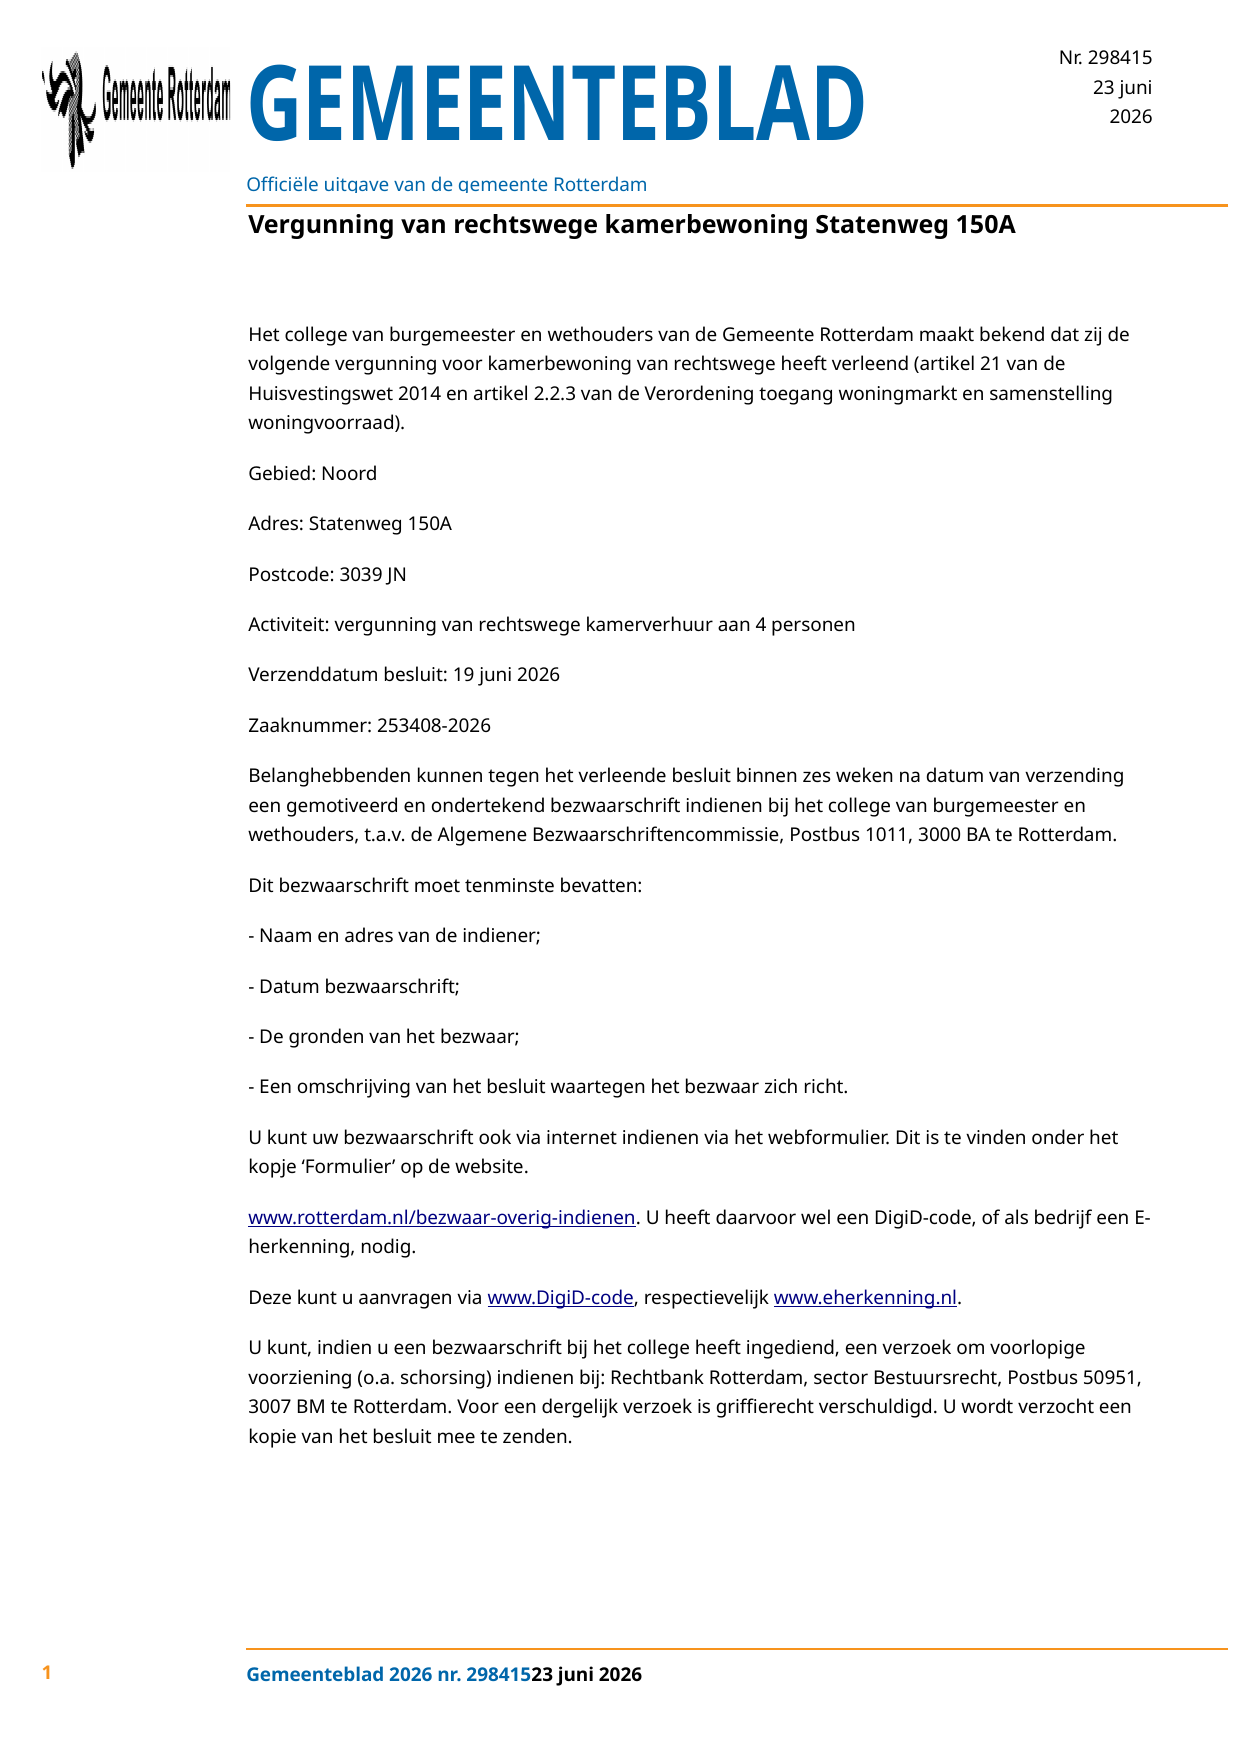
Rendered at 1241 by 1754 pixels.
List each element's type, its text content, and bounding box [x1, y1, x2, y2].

text Deze kunt u aanvragen via www.DigiD-code, respectievelijk www.eherkenning.nl. [248, 1284, 1152, 1310]
text - Een omschrijving van het besluit waartegen het bezwaar zich richt. [248, 1074, 1152, 1099]
text Postcode: 3039 JN [248, 561, 1152, 586]
text U kunt, indien u een bezwaarschrift bij het college heeft ingediend, een verzoek om voorlopige voorziening (o.a. schorsing) indienen bij: Rechtbank Rotterdam, sector Bestuursrecht, Postbus 50951, 3007 BM te Rotterdam. Voor een dergelijk verzoek is griffierecht verschuldigd. U wordt verzocht een kopie van het besluit mee te zenden. [248, 1334, 1152, 1449]
text Het college van burgemeester en wethouders van de Gemeente Rotterdam maakt bekend dat zij de volgende vergunning voor kamerbewoning van rechtswege heeft verleend (artikel 21 van de Huisvestingswet 2014 en artikel 2.2.3 van de Verordening toegang woningmarkt en samenstelling woningvoorraad). [248, 321, 1152, 435]
text Activiteit: vergunning van rechtswege kamerverhuur aan 4 personen [248, 611, 1152, 637]
text Dit bezwaarschrift moet tenminste bevatten: [248, 872, 1152, 898]
text U kunt uw bezwaarschrift ook via internet indienen via het webformulier. Dit is te vinden onder het kopje ‘Formulier’ op de website. [248, 1124, 1152, 1179]
text Zaaknummer: 253408-2026 [248, 712, 1152, 738]
text Verzenddatum besluit: 19 juni 2026 [248, 662, 1152, 687]
text Adres: Statenweg 150A [248, 510, 1152, 536]
text Vergunning van rechtswege kamerbewoning Statenweg 150A [248, 207, 1152, 241]
text Gebied: Noord [248, 460, 1152, 486]
text - Datum bezwaarschrift; [248, 973, 1152, 998]
text Belanghebbenden kunnen tegen het verleende besluit binnen zes weken na datum van verzending een gemotiveerd en ondertekend bezwaarschrift indienen bij het college van burgemeester en wethouders, t.a.v. de Algemene Bezwaarschriftencommissie, Postbus 1011, 3000 BA te Rotterdam. [248, 762, 1152, 847]
text - Naam en adres van de indiener; [248, 922, 1152, 948]
text - De gronden van het bezwaar; [248, 1023, 1152, 1049]
text www.rotterdam.nl/bezwaar-overig-indienen. U heeft daarvoor wel een DigiD-code, of als bedrijf een E-herkenning, nodig. [248, 1204, 1152, 1259]
picture [41, 47, 231, 172]
